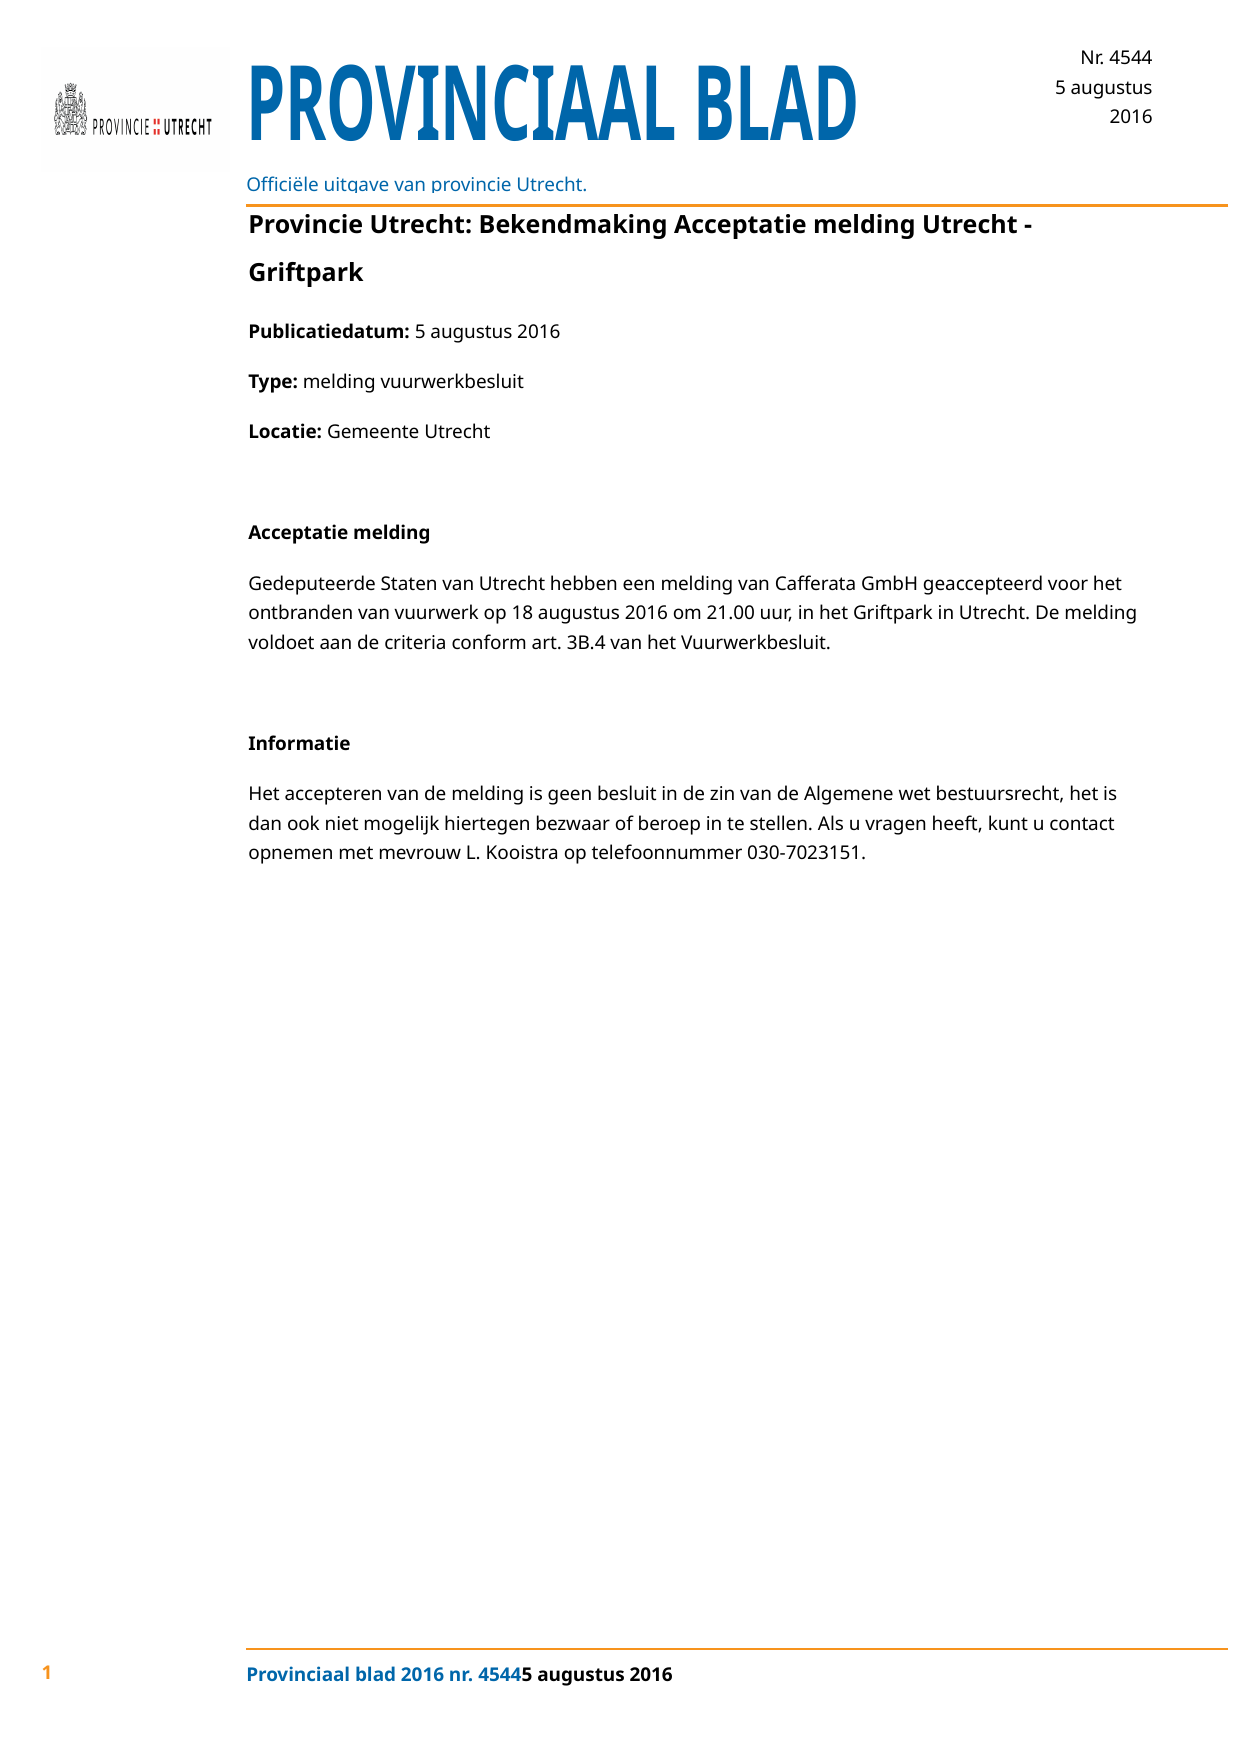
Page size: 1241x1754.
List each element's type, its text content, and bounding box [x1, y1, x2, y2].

text Type: melding vuurwerkbesluit [248, 368, 1152, 394]
text Gedeputeerde Staten van Utrecht hebben een melding van Cafferata GmbH geaccepteerd voor het ontbranden van vuurwerk op 18 augustus 2016 om 21.00 uur, in het Griftpark in Utrecht. De melding voldoet aan de criteria conform art. 3B.4 van het Vuurwerkbesluit. [248, 570, 1152, 655]
text Publicatiedatum: 5 augustus 2016 [248, 318, 1152, 344]
picture [41, 47, 231, 172]
text Acceptatie melding [248, 519, 1152, 545]
text Locatie: Gemeente Utrecht [248, 419, 1152, 444]
text Provincie Utrecht: Bekendmaking Acceptatie melding Utrecht - Griftpark [248, 207, 1152, 288]
text Het accepteren van de melding is geen besluit in de zin van de Algemene wet bestuursrecht, het is dan ook niet mogelijk hiertegen bezwaar of beroep in te stellen. Als u vragen heeft, kunt u contact opnemen met mevrouw L. Kooistra op telefoonnummer 030-7023151. [248, 780, 1152, 865]
text Informatie [248, 730, 1152, 756]
